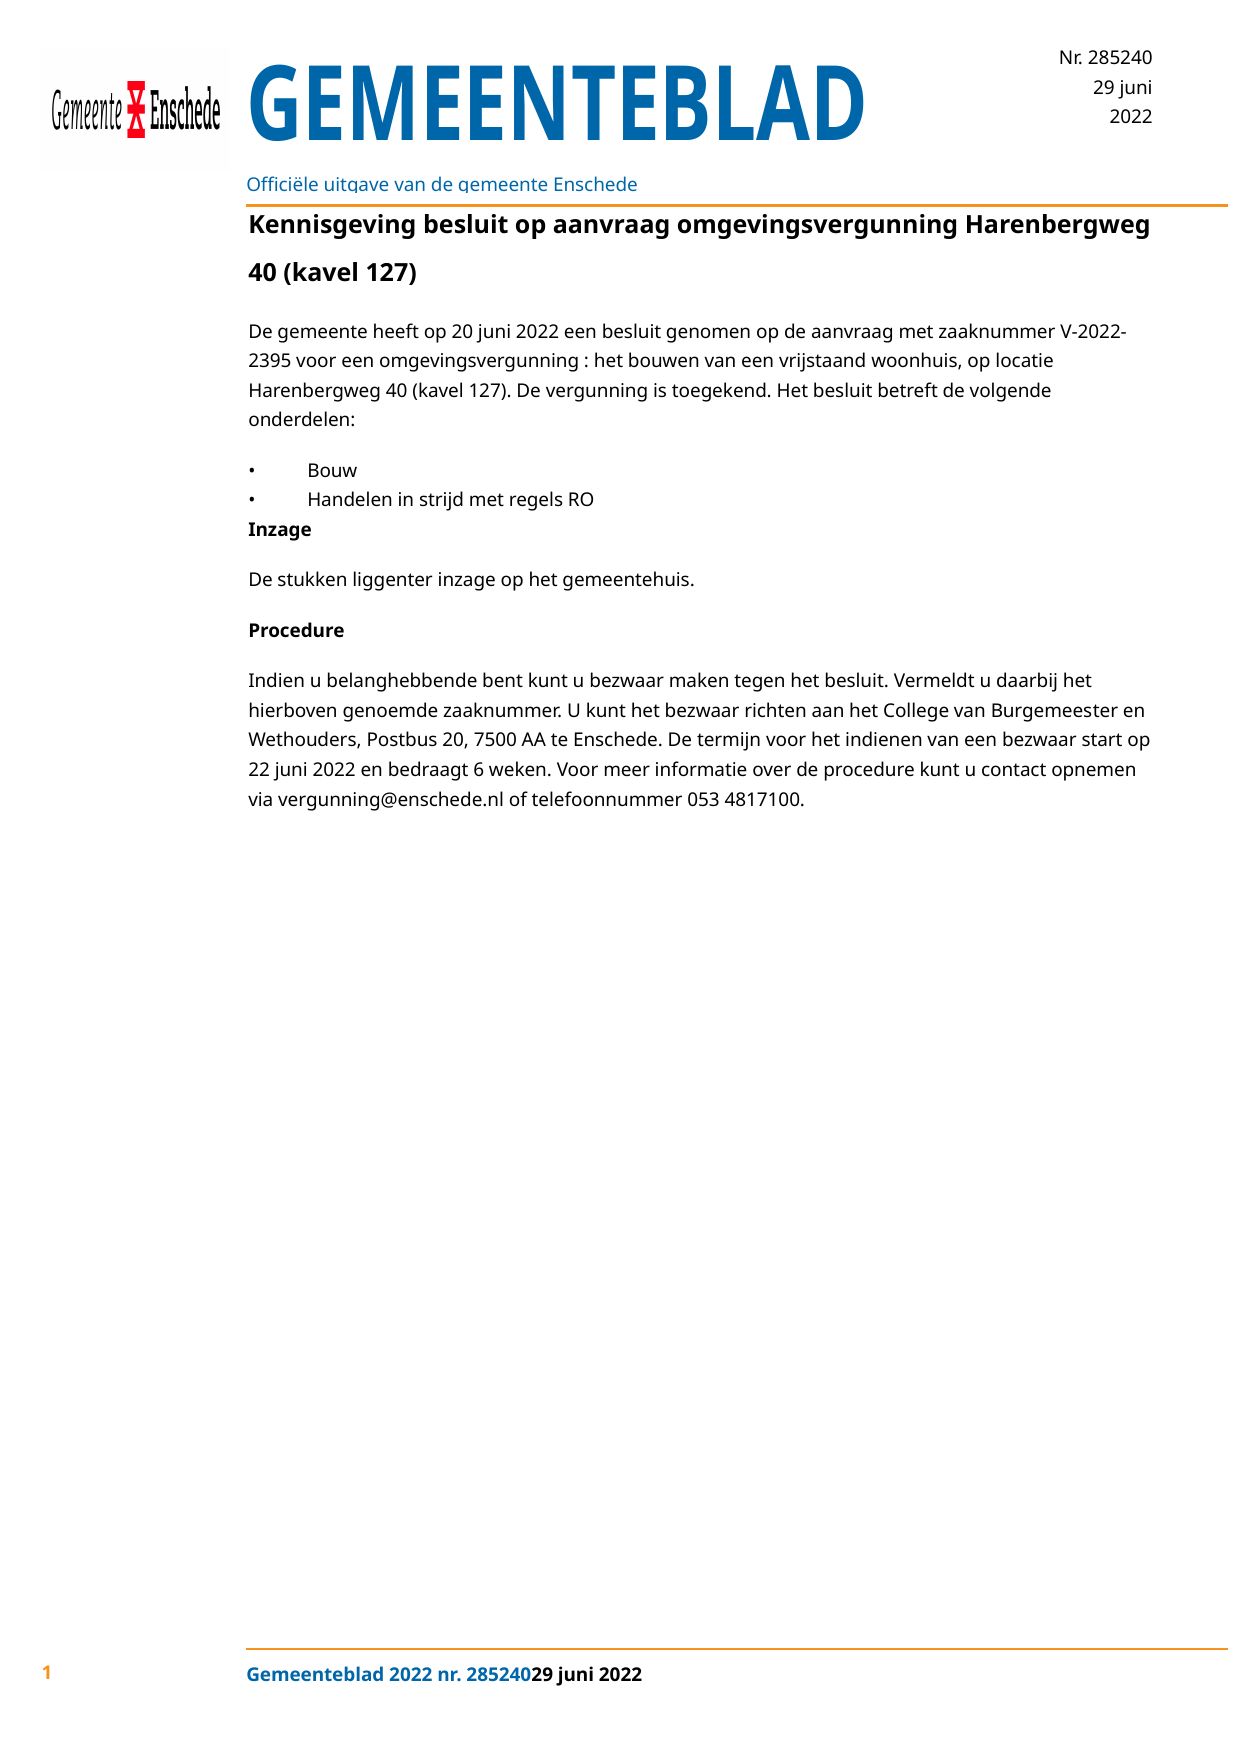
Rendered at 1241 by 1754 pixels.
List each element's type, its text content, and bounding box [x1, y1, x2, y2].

text De gemeente heeft op 20 juni 2022 een besluit genomen op de aanvraag met zaaknummer V-2022-2395 voor een omgevingsvergunning : het bouwen van een vrijstaand woonhuis, op locatie Harenbergweg 40 (kavel 127). De vergunning is toegekend. Het besluit betreft de volgende onderdelen: [248, 318, 1152, 432]
picture [41, 47, 231, 172]
text Inzage [248, 516, 1152, 542]
text De stukken liggenter inzage op het gemeentehuis. [248, 567, 1152, 592]
list Bouw [248, 457, 1152, 483]
text Kennisgeving besluit op aanvraag omgevingsvergunning Harenbergweg 40 (kavel 127) [248, 207, 1152, 288]
text Indien u belanghebbende bent kunt u bezwaar maken tegen het besluit. Vermeldt u daarbij het hierboven genoemde zaaknummer. U kunt het bezwaar richten aan het College van Burgemees­ter en Wethouders, Postbus 20, 7500 AA te Enschede. De termijn voor het indienen van een bezwaar start op 22 juni 2022 en bedraagt 6 weken. Voor meer informatie over de procedure kunt u contact opnemen via vergunning@enschede.nl of telefoonnummer 053 4817100. [248, 667, 1152, 812]
text Procedure [248, 617, 1152, 643]
list Handelen in strijd met regels RO [248, 487, 1152, 512]
